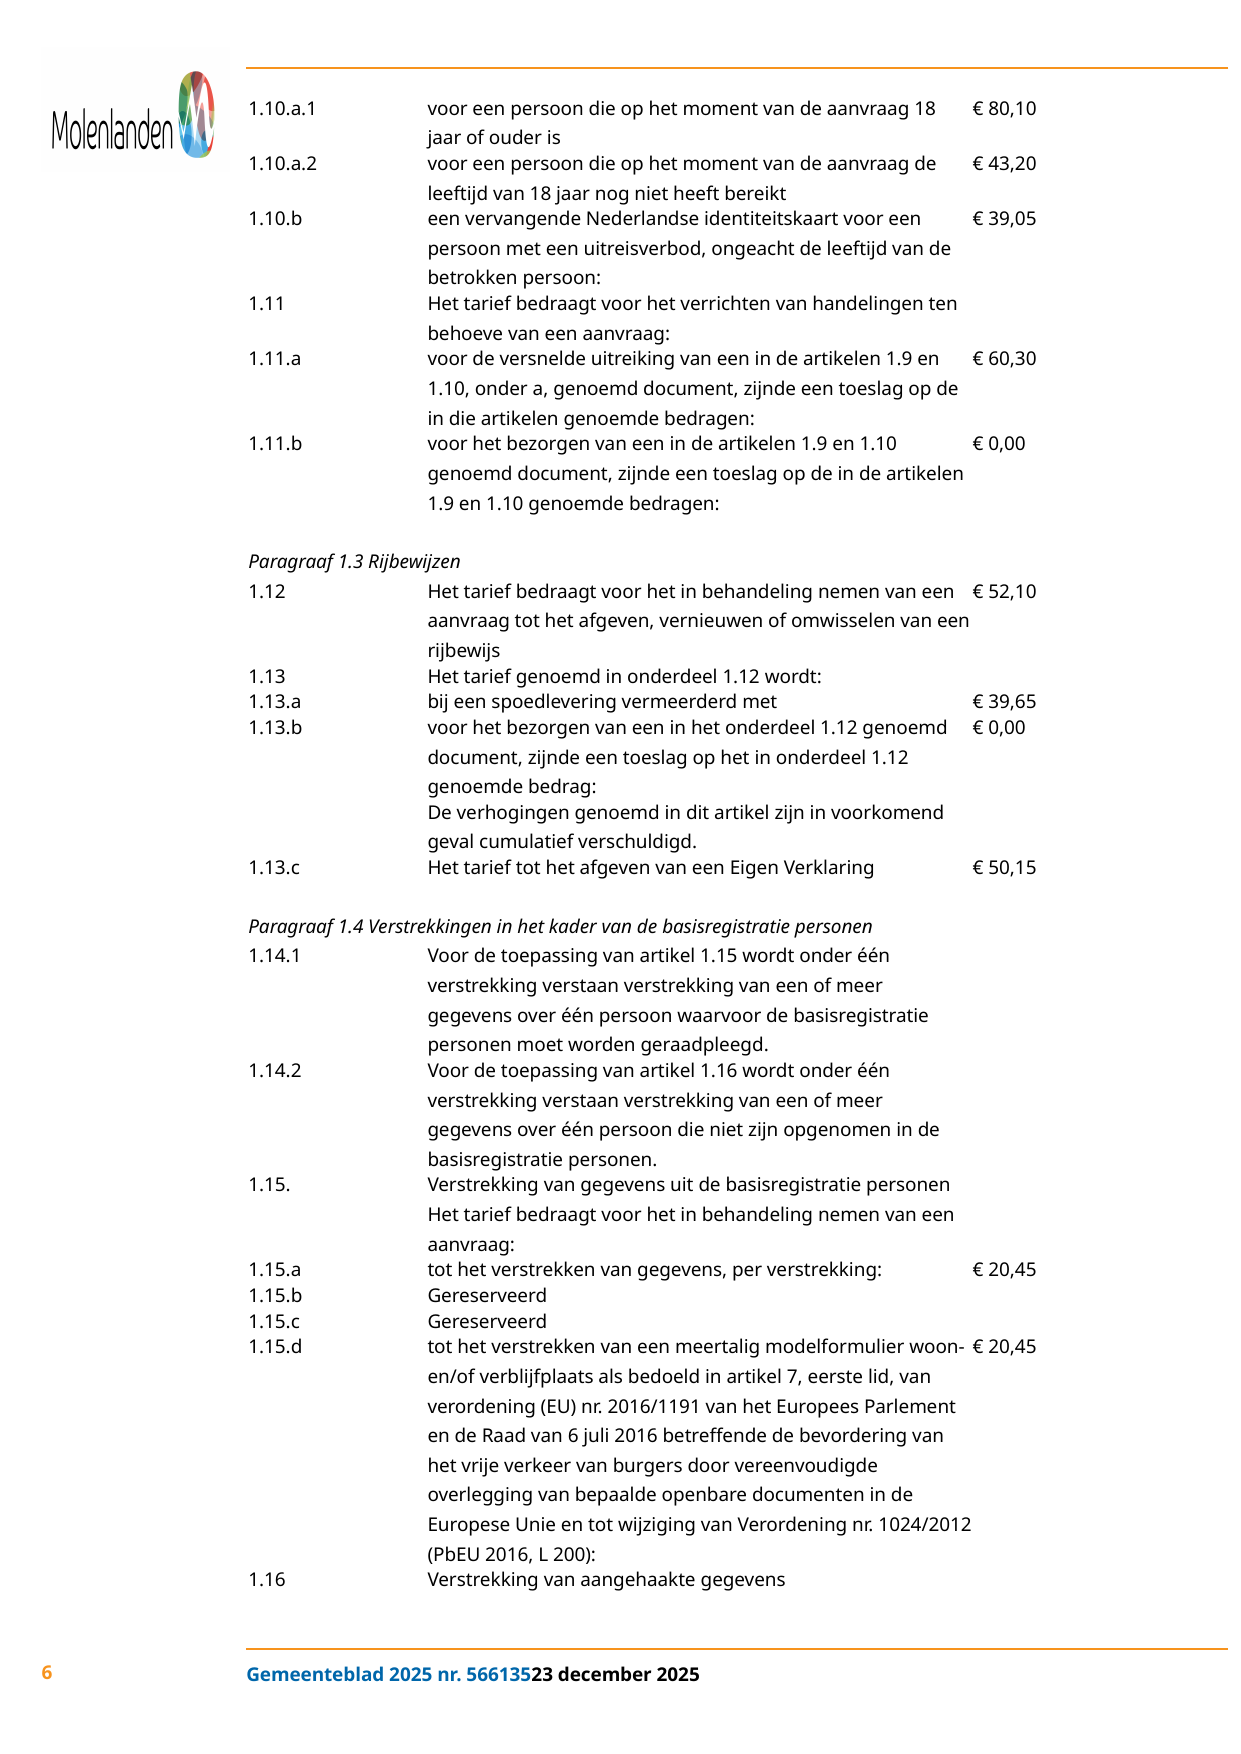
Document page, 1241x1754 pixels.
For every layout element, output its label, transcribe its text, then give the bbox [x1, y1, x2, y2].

table_cell € 20,45 [973, 1257, 1152, 1282]
table_cell € 43,20 [973, 150, 1152, 205]
table_cell voor een persoon die op het moment van de aanvraag 18 jaar of ouder is [427, 95, 972, 150]
table_header € 52,10 [973, 578, 1152, 663]
table_cell een vervangende Nederlandse identiteitskaart voor een persoon met een uitreisverbod, ongeacht de leeftijd van de betrokken persoon: [427, 205, 972, 290]
table_cell voor een persoon die op het moment van de aanvraag de leeftijd van 18 jaar nog niet heeft bereikt [427, 150, 972, 205]
table_cell 1.11.b [248, 431, 427, 515]
table_cell 1.13.a [248, 689, 427, 714]
table_cell bij een spoedlevering vermeerderd met [427, 689, 972, 714]
table_cell 1.14.2 [248, 1057, 427, 1172]
table_cell voor het bezorgen van een in de artikelen 1.9 en 1.10 genoemd document, zijnde een toeslag op de in de artikelen 1.9 en 1.10 genoemde bedragen: [427, 431, 972, 515]
table_cell tot het verstrekken van een meertalig modelformulier woon- en/of verblijfplaats als bedoeld in artikel 7, eerste lid, van verordening (EU) nr. 2016/1191 van het Europees Parlement en de Raad van 6 juli 2016 betreffende de bevordering van het vrije verkeer van burgers door vereenvoudigde overlegging van bepaalde openbare documenten in de Europese Unie en tot wijziging van Verordening nr. 1024/2012 (PbEU 2016, L 200): [427, 1334, 972, 1567]
table_cell € 60,30 [973, 346, 1152, 431]
table_cell tot het verstrekken van gegevens, per verstrekking: [427, 1257, 972, 1282]
table_header Het tarief bedraagt voor het in behandeling nemen van een aanvraag tot het afgeven, vernieuwen of omwisselen van een rijbewijs [427, 578, 972, 663]
table_cell [973, 1282, 1152, 1308]
table_cell De verhogingen genoemd in dit artikel zijn in voorkomend geval cumulatief verschuldigd. [427, 799, 972, 854]
table_cell 1.16 [248, 1567, 427, 1592]
table_cell € 50,15 [973, 855, 1152, 880]
table_cell 1.11 [248, 290, 427, 346]
text Paragraaf 1.3 Rijbewijzen [248, 548, 1152, 574]
table_cell 1.13.b [248, 714, 427, 799]
table_cell [973, 663, 1152, 688]
table_cell Het tarief genoemd in onderdeel 1.12 wordt: [427, 663, 972, 688]
table_cell € 39,65 [973, 689, 1152, 714]
table_cell Gereserveerd [427, 1308, 972, 1334]
table_cell 1.10.a.2 [248, 150, 427, 205]
table_cell Het tarief bedraagt voor het verrichten van handelingen ten behoeve van een aanvraag: [427, 290, 972, 346]
picture [41, 47, 231, 172]
table_header 1.12 [248, 578, 427, 663]
table_cell [248, 799, 427, 854]
table_cell [973, 1057, 1152, 1172]
table_cell [973, 1567, 1152, 1592]
table_cell € 0,00 [973, 714, 1152, 799]
table_cell Gereserveerd [427, 1282, 972, 1308]
table_header Voor de toepassing van artikel 1.15 wordt onder één verstrekking verstaan verstrekking van een of meer gegevens over één persoon waarvoor de basisregistratie personen moet worden geraadpleegd. [427, 943, 972, 1057]
table_cell 1.15.b [248, 1282, 427, 1308]
table_cell 1.15.a [248, 1257, 427, 1282]
table_cell 1.10.a.1 [248, 95, 427, 150]
table_cell Voor de toepassing van artikel 1.16 wordt onder één verstrekking verstaan verstrekking van een of meer gegevens over één persoon die niet zijn opgenomen in de basisregistratie personen. [427, 1057, 972, 1172]
table_cell € 20,45 [973, 1334, 1152, 1567]
table_cell 1.11.a [248, 346, 427, 431]
table_header 1.14.1 [248, 943, 427, 1057]
table_cell € 80,10 [973, 95, 1152, 150]
table_cell [973, 290, 1152, 346]
table_cell 1.15.d [248, 1334, 427, 1567]
table_cell voor de versnelde uitreiking van een in de artikelen 1.9 en 1.10, onder a, genoemd document, zijnde een toeslag op de in die artikelen genoemde bedragen: [427, 346, 972, 431]
table_cell 1.10.b [248, 205, 427, 290]
table_cell Verstrekking van aangehaakte gegevens [427, 1567, 972, 1592]
table_cell Het tarief tot het afgeven van een Eigen Verklaring [427, 855, 972, 880]
table_cell 1.13.c [248, 855, 427, 880]
table_cell 1.13 [248, 663, 427, 688]
table_cell [973, 1308, 1152, 1334]
table_cell 1.15. [248, 1172, 427, 1257]
table_cell [973, 1172, 1152, 1257]
table_cell € 0,00 [973, 431, 1152, 515]
table_cell 1.15.c [248, 1308, 427, 1334]
table_header [973, 943, 1152, 1057]
text Paragraaf 1.4 Verstrekkingen in het kader van de basisregistratie personen [248, 913, 1152, 939]
table_cell [973, 799, 1152, 854]
table_cell Verstrekking van gegevens uit de basisregistratie personen Het tarief bedraagt voor het in behandeling nemen van een aanvraag: [427, 1172, 972, 1257]
table_cell € 39,05 [973, 205, 1152, 290]
table_cell voor het bezorgen van een in het onderdeel 1.12 genoemd document, zijnde een toeslag op het in onderdeel 1.12 genoemde bedrag: [427, 714, 972, 799]
